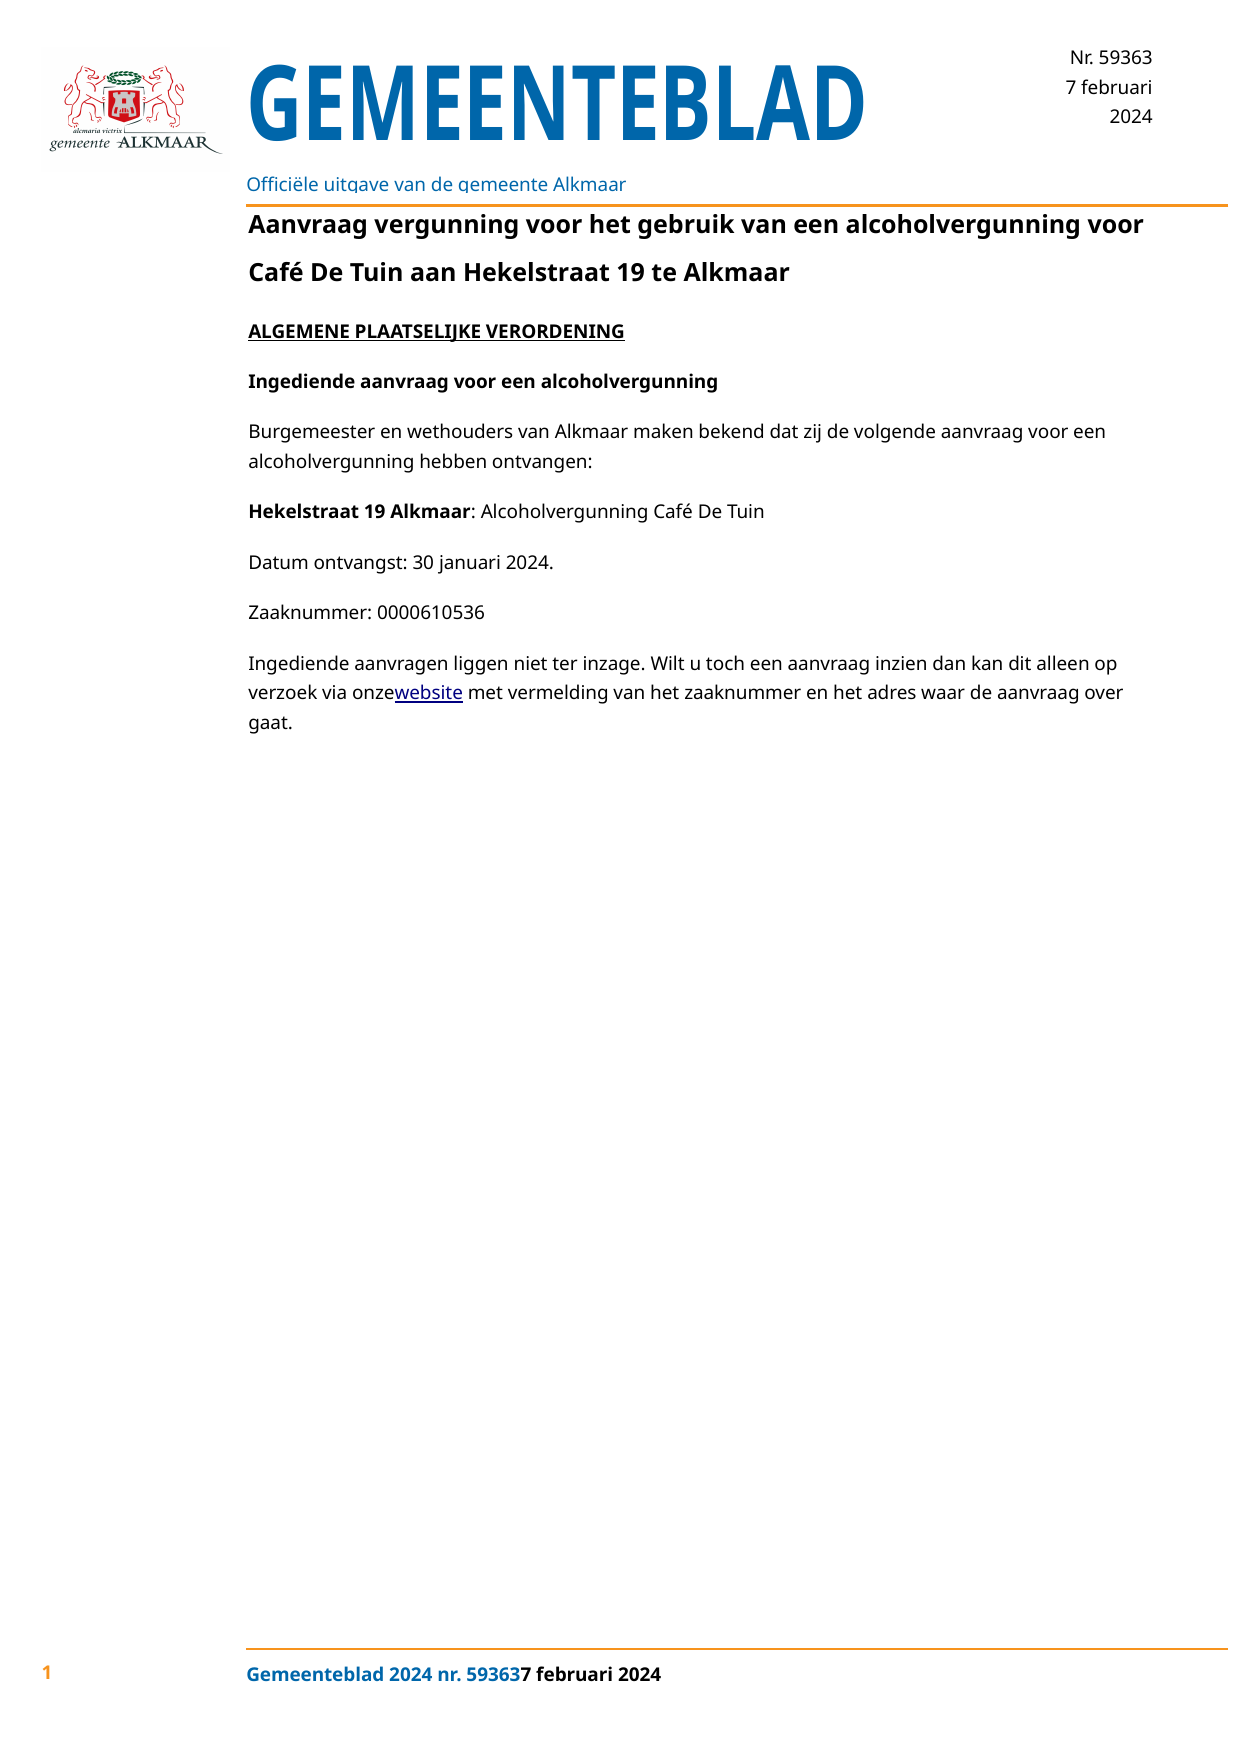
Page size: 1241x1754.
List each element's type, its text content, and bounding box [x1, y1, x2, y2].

text Datum ontvangst: 30 januari 2024. [248, 549, 1152, 575]
text Aanvraag vergunning voor het gebruik van een alcoholvergunning voor Café De Tuin aan Hekelstraat 19 te Alkmaar [248, 207, 1152, 288]
text Ingediende aanvraag voor een alcoholvergunning [248, 368, 1152, 394]
text ALGEMENE PLAATSELIJKE VERORDENING [248, 318, 1152, 344]
text Burgemeester en wethouders van Alkmaar maken bekend dat zij de volgende aanvraag voor een alcoholvergunning hebben ontvangen: [248, 419, 1152, 474]
text Zaaknummer: 0000610536 [248, 599, 1152, 625]
text Hekelstraat 19 Alkmaar: Alcoholvergunning Café De Tuin [248, 499, 1152, 524]
text Ingediende aanvragen liggen niet ter inzage. Wilt u toch een aanvraag inzien dan kan dit alleen op verzoek via onzewebsite met vermelding van het zaaknummer en het adres waar de aanvraag over gaat. [248, 650, 1152, 735]
picture [41, 47, 231, 172]
